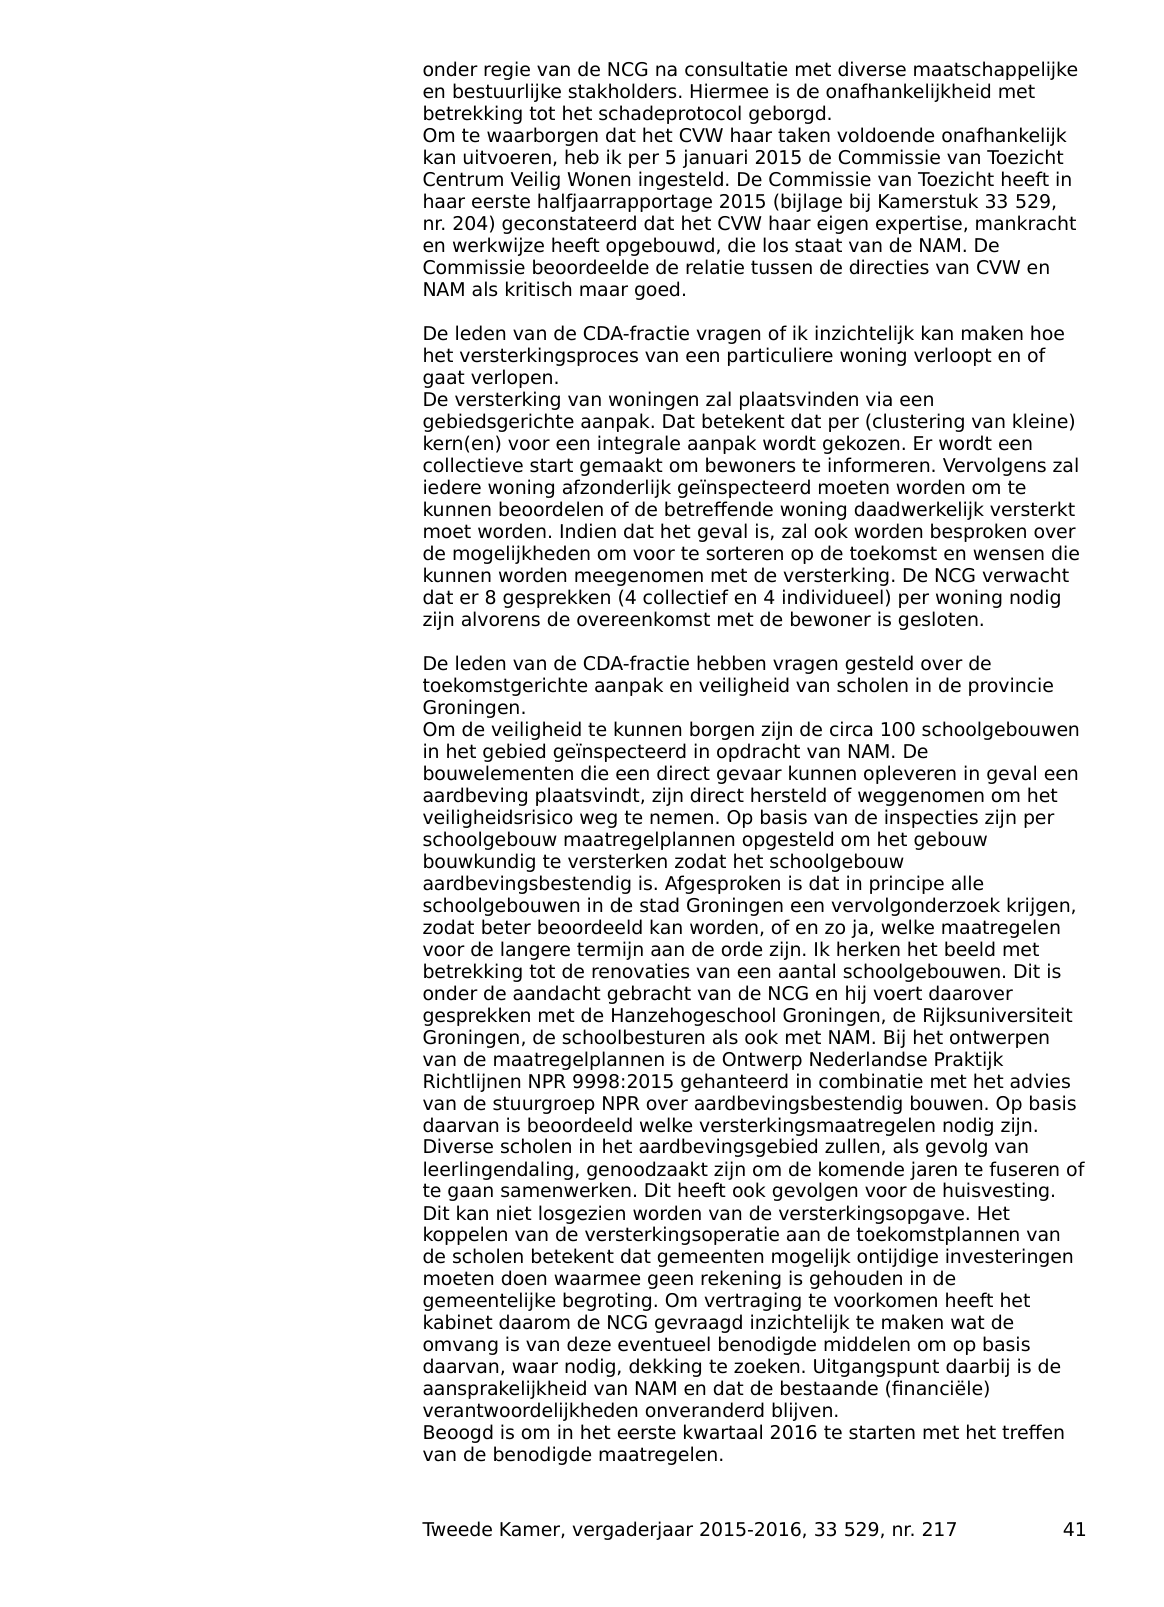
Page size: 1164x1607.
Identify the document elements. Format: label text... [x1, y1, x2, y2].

text Diverse scholen in het aardbevingsgebied zullen, als gevolg van leerlingendaling, genoodzaakt zijn om de komende jaren te fuseren of te gaan samenwerken. Dit heeft ook gevolgen voor de huisvesting. Dit kan niet losgezien worden van de versterkingsopgave. Het koppelen van de versterkingsoperatie aan de toekomstplannen van de scholen betekent dat gemeenten mogelijk ontijdige investeringen moeten doen waarmee geen rekening is gehouden in de gemeentelijke begroting. Om vertraging te voorkomen heeft het kabinet daarom de NCG gevraagd inzichtelijk te maken wat de omvang is van deze eventueel benodigde middelen om op basis daarvan, waar nodig, dekking te zoeken. Uitgangspunt daarbij is de aansprakelijkheid van NAM en dat de bestaande (financiële) verantwoordelijkheden onveranderd blijven. [422, 1136, 1087, 1422]
text onder regie van de NCG na consultatie met diverse maatschappelijke en bestuurlijke stakholders. Hiermee is de onafhankelijkheid met betrekking tot het schadeprotocol geborgd. [422, 59, 1087, 125]
text Om de veiligheid te kunnen borgen zijn de circa 100 schoolgebouwen in het gebied geïnspecteerd in opdracht van NAM. De bouwelementen die een direct gevaar kunnen opleveren in geval een aardbeving plaatsvindt, zijn direct hersteld of weggenomen om het veiligheidsrisico weg te nemen. Op basis van de inspecties zijn per schoolgebouw maatregelplannen opgesteld om het gebouw bouwkundig te versterken zodat het schoolgebouw aardbevingsbestendig is. Afgesproken is dat in principe alle schoolgebouwen in de stad Groningen een vervolgonderzoek krijgen, zodat beter beoordeeld kan worden, of en zo ja, welke maatregelen voor de langere termijn aan de orde zijn. Ik herken het beeld met betrekking tot de renovaties van een aantal schoolgebouwen. Dit is onder de aandacht gebracht van de NCG en hij voert daarover gesprekken met de Hanzehogeschool Groningen, de Rijksuniversiteit Groningen, de schoolbesturen als ook met NAM. Bij het ontwerpen van de maatregelplannen is de Ontwerp Nederlandse Praktijk Richtlijnen NPR 9998:2015 gehanteerd in combinatie met het advies van de stuurgroep NPR over aardbevingsbestendig bouwen. Op basis daarvan is beoordeeld welke versterkingsmaatregelen nodig zijn. [422, 719, 1087, 1136]
text De leden van de CDA-fractie hebben vragen gesteld over de toekomstgerichte aanpak en veiligheid van scholen in de provincie Groningen. [422, 653, 1087, 719]
text Beoogd is om in het eerste kwartaal 2016 te starten met het treffen van de benodigde maatregelen. [422, 1422, 1087, 1466]
text De leden van de CDA-fractie vragen of ik inzichtelijk kan maken hoe het versterkingsproces van een particuliere woning verloopt en of gaat verlopen. [422, 323, 1087, 389]
text Om te waarborgen dat het CVW haar taken voldoende onafhankelijk kan uitvoeren, heb ik per 5 januari 2015 de Commissie van Toezicht Centrum Veilig Wonen ingesteld. De Commissie van Toezicht heeft in haar eerste halfjaarrapportage 2015 (bijlage bij Kamerstuk 33 529, nr. 204) geconstateerd dat het CVW haar eigen expertise, mankracht en werkwijze heeft opgebouwd, die los staat van de NAM. De Commissie beoordeelde de relatie tussen de directies van CVW en NAM als kritisch maar goed. [422, 125, 1087, 301]
text De versterking van woningen zal plaatsvinden via een gebiedsgerichte aanpak. Dat betekent dat per (clustering van kleine) kern(en) voor een integrale aanpak wordt gekozen. Er wordt een collectieve start gemaakt om bewoners te informeren. Vervolgens zal iedere woning afzonderlijk geïnspecteerd moeten worden om te kunnen beoordelen of de betreffende woning daadwerkelijk versterkt moet worden. Indien dat het geval is, zal ook worden besproken over de mogelijkheden om voor te sorteren op de toekomst en wensen die kunnen worden meegenomen met de versterking. De NCG verwacht dat er 8 gesprekken (4 collectief en 4 individueel) per woning nodig zijn alvorens de overeenkomst met de bewoner is gesloten. [422, 389, 1087, 631]
